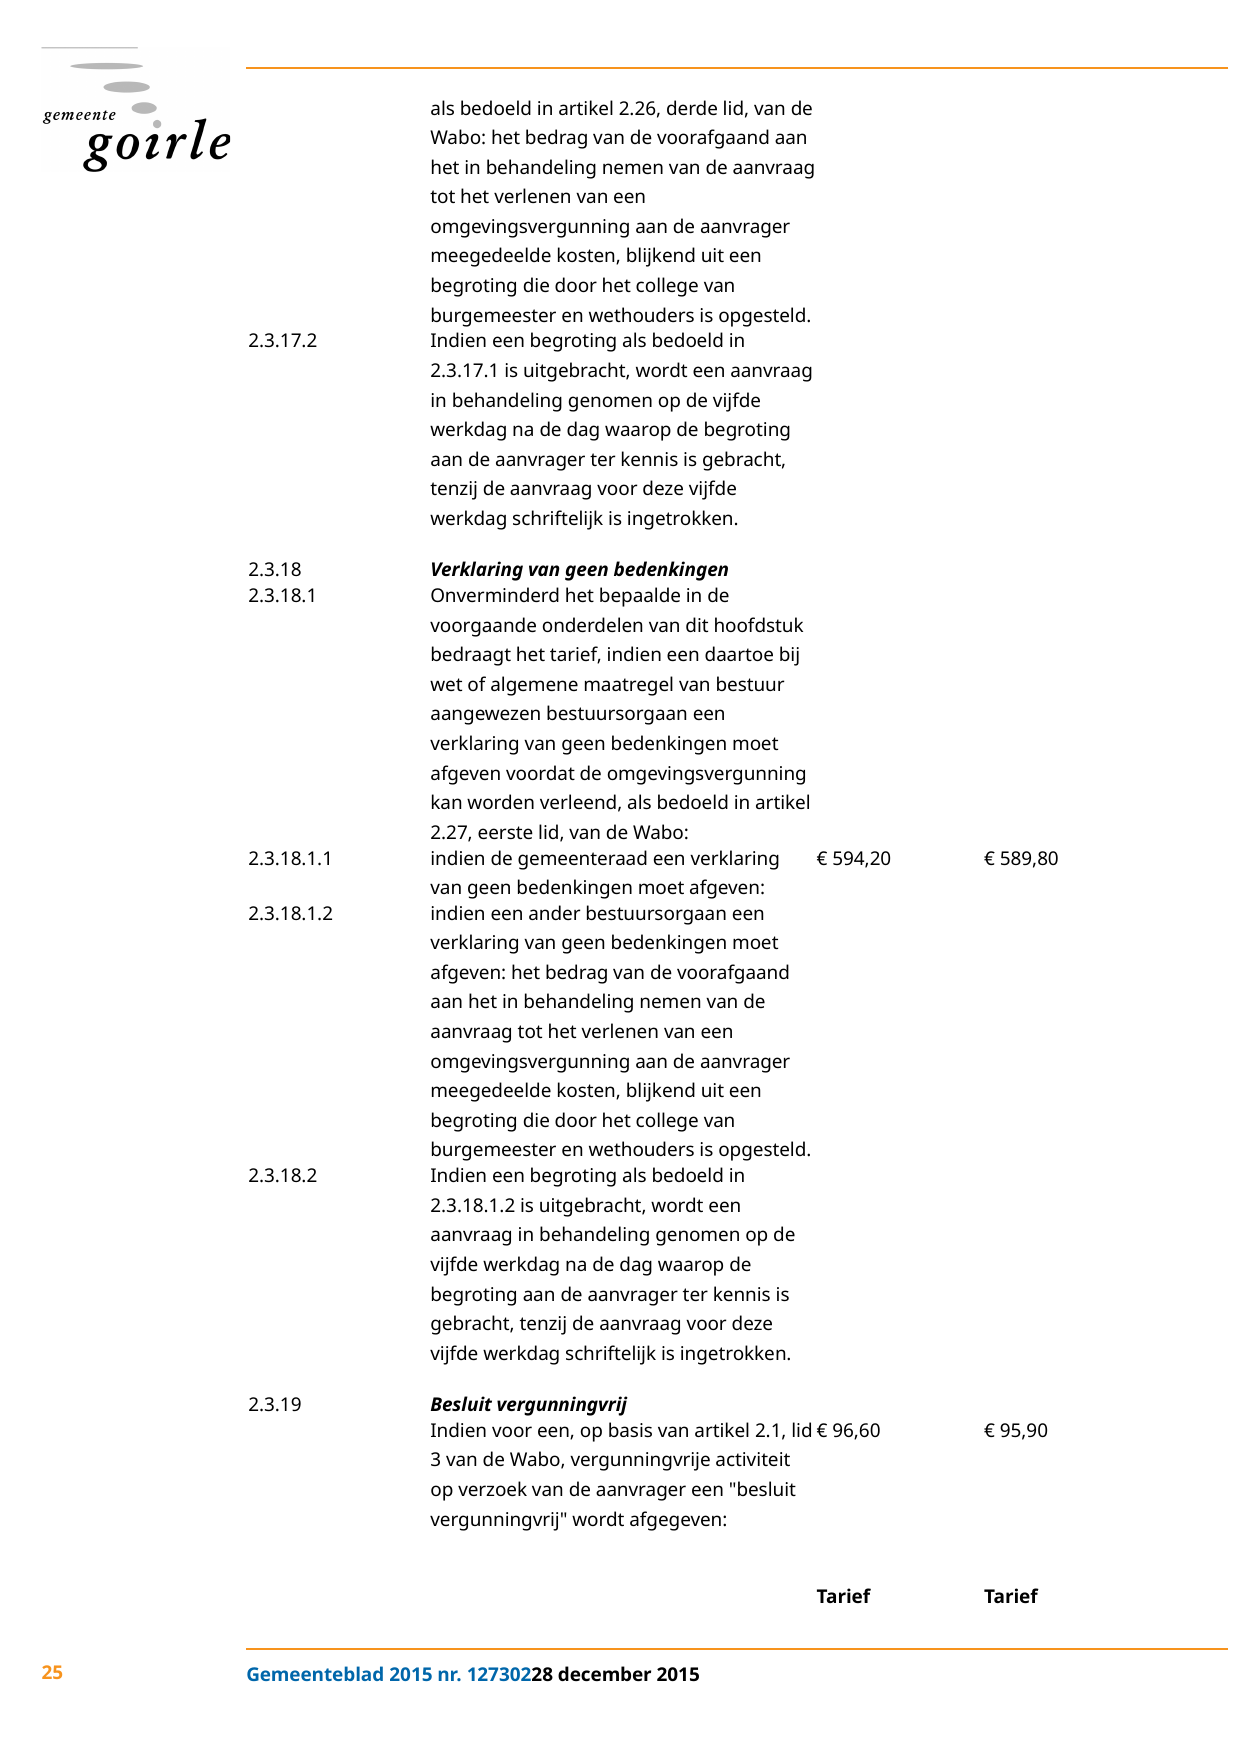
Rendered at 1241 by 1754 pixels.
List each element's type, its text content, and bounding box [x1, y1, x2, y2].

table_cell [248, 1532, 430, 1557]
table_cell indien de gemeenteraad een verklaring van geen bedenkingen moet afgeven: [430, 845, 816, 900]
table_cell [248, 531, 430, 557]
table_cell indien een ander bestuursorgaan een verklaring van geen bedenkingen moet afgeven: het bedrag van de voorafgaand aan het in behandeling nemen van de aanvraag tot het verlenen van een omgevingsvergunning aan de aanvrager meegedeelde kosten, blijkend uit een begroting die door het college van burgemeester en wethouders is opgesteld. [430, 900, 816, 1162]
table_cell [984, 557, 1152, 582]
table_cell [984, 1391, 1152, 1417]
table_cell [430, 1366, 816, 1391]
table_cell € 594,20 [816, 845, 984, 900]
table_cell [816, 1532, 984, 1557]
table_cell als bedoeld in artikel 2.26, derde lid, van de Wabo: het bedrag van de voorafgaand aan het in behandeling nemen van de aanvraag tot het verlenen van een omgevingsvergunning aan de aanvrager meegedeelde kosten, blijkend uit een begroting die door het college van burgemeester en wethouders is opgesteld. [430, 95, 816, 328]
table_cell 2.3.18.1.1 [248, 845, 430, 900]
table_cell Onverminderd het bepaalde in de voorgaande onderdelen van dit hoofdstuk bedraagt het tarief, indien een daartoe bij wet of algemene maatregel van bestuur aangewezen bestuursorgaan een verklaring van geen bedenkingen moet afgeven voordat de omgevingsvergunning kan worden verleend, als bedoeld in artikel 2.27, eerste lid, van de Wabo: [430, 582, 816, 845]
table_cell [816, 328, 984, 531]
table_cell 2.3.18.2 [248, 1163, 430, 1366]
table_cell [248, 1557, 430, 1583]
table_cell 2.3.18.1.2 [248, 900, 430, 1162]
table_cell 2.3.17.2 [248, 328, 430, 531]
table_cell 2.3.19 [248, 1391, 430, 1417]
table_cell [430, 531, 816, 557]
table_cell [816, 582, 984, 845]
table_cell [248, 1366, 430, 1391]
table_cell [984, 1366, 1152, 1391]
table_cell [816, 1391, 984, 1417]
table_cell Verklaring van geen bedenkingen [430, 557, 816, 582]
table_cell [816, 1366, 984, 1391]
table_cell [984, 1557, 1152, 1583]
table_cell [816, 1163, 984, 1366]
table_cell [248, 1583, 430, 1609]
table_cell [430, 1532, 816, 1557]
table_cell [816, 557, 984, 582]
table_cell [984, 1532, 1152, 1557]
table_cell Besluit vergunningvrij [430, 1391, 816, 1417]
table_cell [984, 95, 1152, 328]
table_cell 2.3.18 [248, 557, 430, 582]
table_cell Indien een begroting als bedoeld in 2.3.18.1.2 is uitgebracht, wordt een aanvraag in behandeling genomen op de vijfde werkdag na de dag waarop de begroting aan de aanvrager ter kennis is gebracht, tenzij de aanvraag voor deze vijfde werkdag schriftelijk is ingetrokken. [430, 1163, 816, 1366]
table_cell [248, 95, 430, 328]
table_cell [816, 900, 984, 1162]
table_cell Indien voor een, op basis van artikel 2.1, lid 3 van de Wabo, vergunningvrije activiteit op verzoek van de aanvrager een "besluit vergunningvrij" wordt afgegeven: [430, 1417, 816, 1532]
table_cell [984, 1163, 1152, 1366]
table_cell € 95,90 [984, 1417, 1152, 1532]
table_cell Indien een begroting als bedoeld in 2.3.17.1 is uitgebracht, wordt een aanvraag in behandeling genomen op de vijfde werkdag na de dag waarop de begroting aan de aanvrager ter kennis is gebracht, tenzij de aanvraag voor deze vijfde werkdag schriftelijk is ingetrokken. [430, 328, 816, 531]
table_cell 2.3.18.1 [248, 582, 430, 845]
table_cell [430, 1583, 816, 1609]
picture [41, 47, 231, 172]
table_cell [816, 531, 984, 557]
table_cell [984, 531, 1152, 557]
table_cell € 589,80 [984, 845, 1152, 900]
table_cell Tarief [816, 1583, 984, 1609]
table_cell [248, 1417, 430, 1532]
table_cell [430, 1557, 816, 1583]
table_cell [816, 1557, 984, 1583]
table_cell [984, 900, 1152, 1162]
table_cell [816, 95, 984, 328]
table_cell € 96,60 [816, 1417, 984, 1532]
table_cell [984, 582, 1152, 845]
table_cell [984, 328, 1152, 531]
table_cell Tarief [984, 1583, 1152, 1609]
